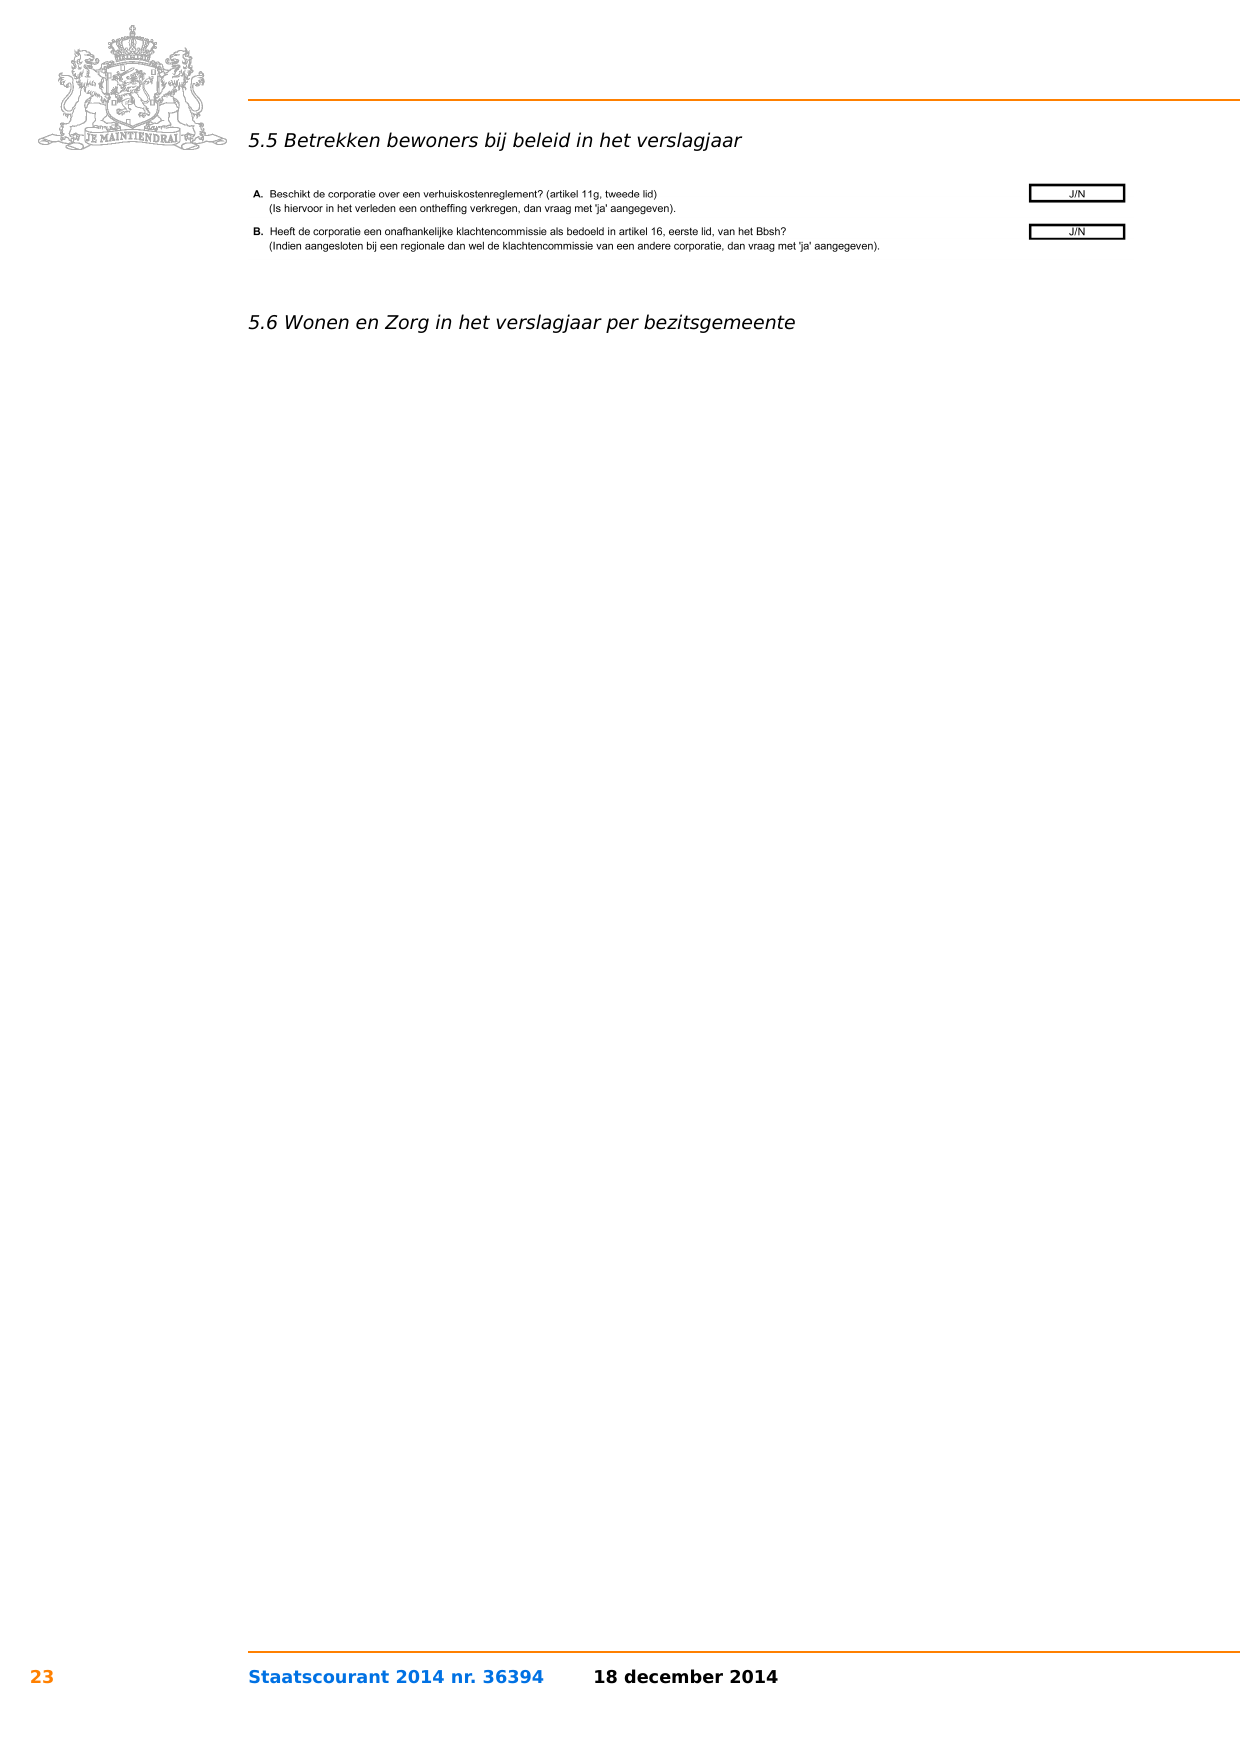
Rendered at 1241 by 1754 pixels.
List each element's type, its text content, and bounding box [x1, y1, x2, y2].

subtitle 5.5 Betrekken bewoners bij beleid in het verslagjaar [248, 130, 1163, 152]
picture [38, 25, 227, 150]
picture [248, 176, 1134, 260]
subtitle 5.6 Wonen en Zorg in het verslagjaar per bezitsgemeente [248, 312, 1163, 333]
